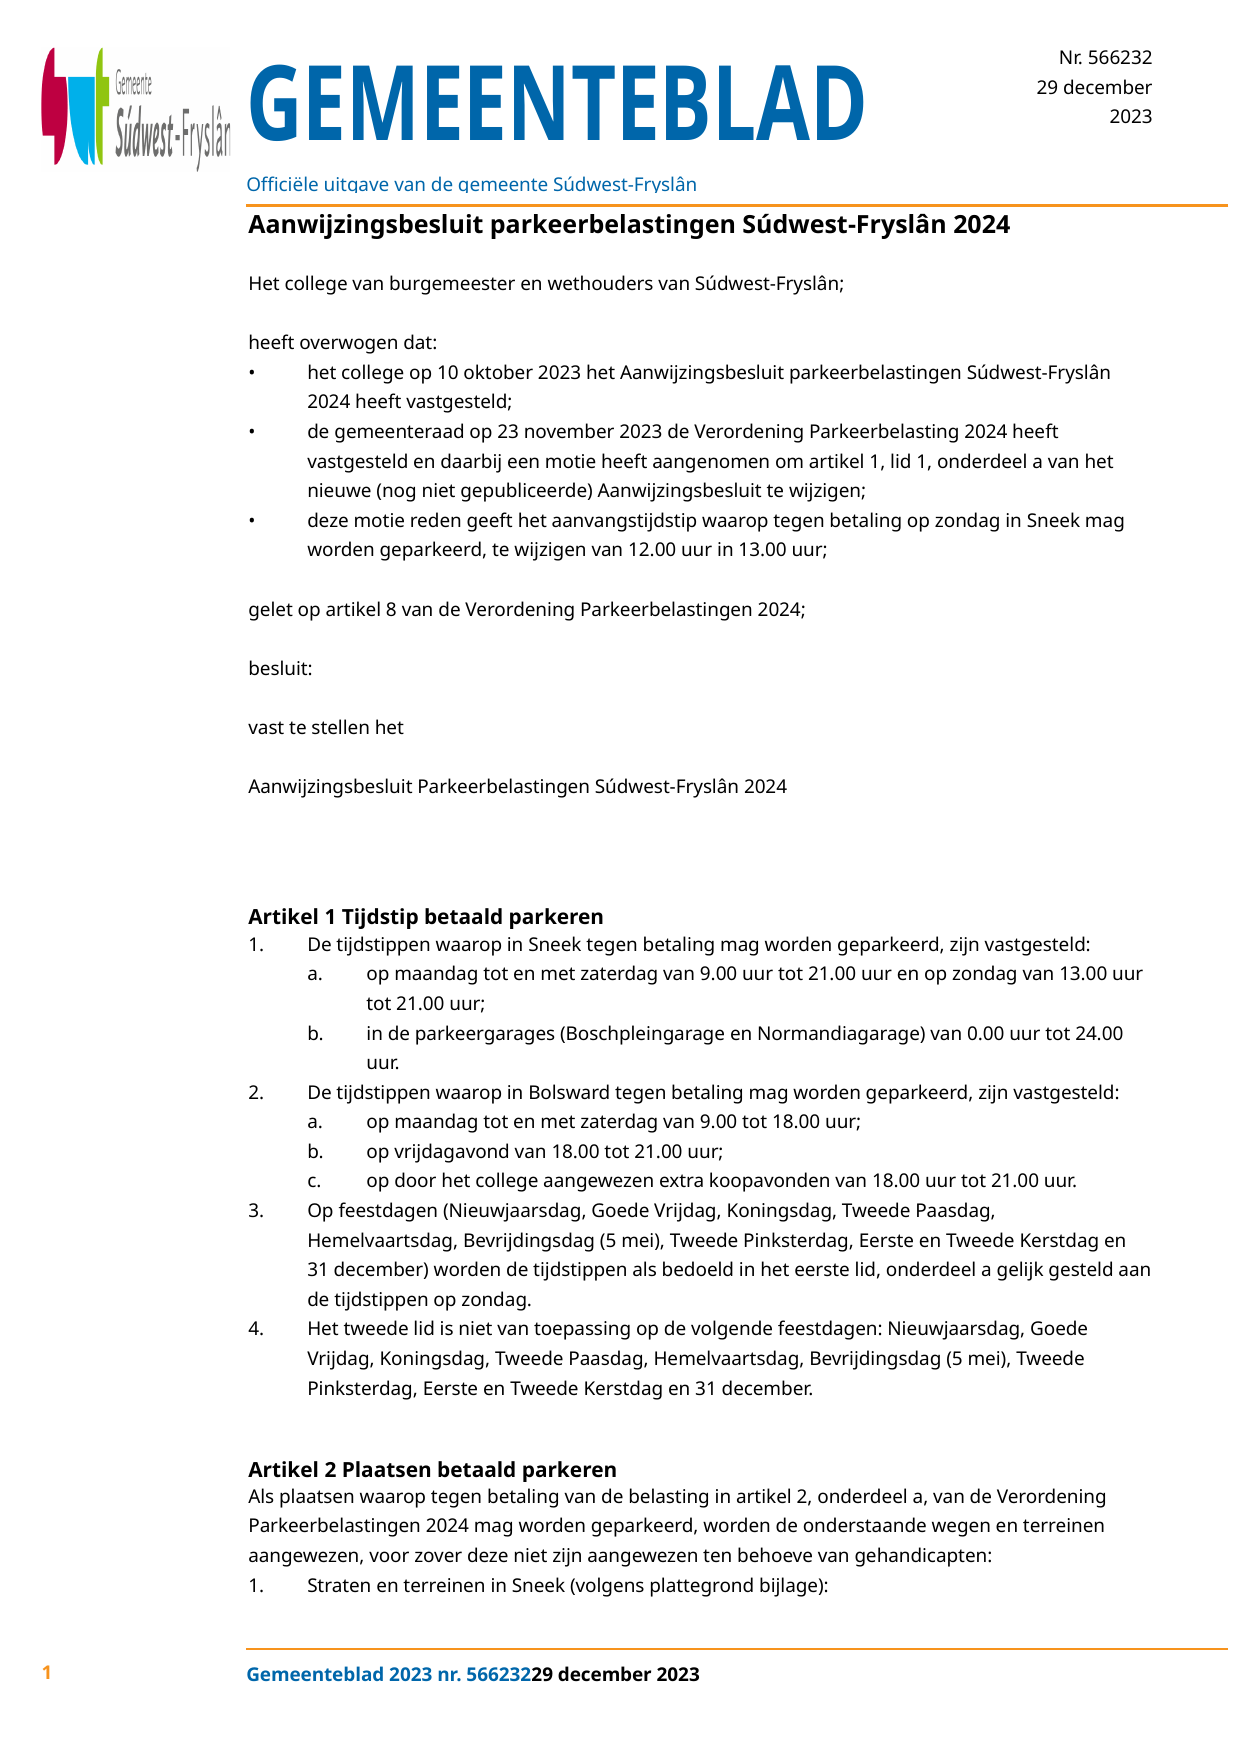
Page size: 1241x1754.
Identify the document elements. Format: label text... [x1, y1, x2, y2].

list het college op 10 oktober 2023 het Aanwijzingsbesluit parkeerbelastingen Súdwest-Fryslân 2024 heeft vastgesteld; [248, 359, 1152, 414]
list in de parkeergarages (Boschpleingarage en Normandiagarage) van 0.00 uur tot 24.00 uur. [307, 1020, 1152, 1075]
list op maandag tot en met zaterdag van 9.00 tot 18.00 uur; [307, 1108, 1152, 1134]
text vast te stellen het [248, 714, 1152, 740]
text Het college van burgemeester en wethouders van Súdwest-Fryslân; [248, 270, 1152, 296]
text besluit: [248, 655, 1152, 681]
list deze motie reden geeft het aanvangstijdstip waarop tegen betaling op zondag in Sneek mag worden geparkeerd, te wijzigen van 12.00 uur in 13.00 uur; [248, 507, 1152, 562]
list De tijdstippen waarop in Sneek tegen betaling mag worden geparkeerd, zijn vastgesteld: [248, 931, 1152, 957]
list op door het college aangewezen extra koopavonden van 18.00 uur tot 21.00 uur. [307, 1168, 1152, 1193]
list de gemeenteraad op 23 november 2023 de Verordening Parkeerbelasting 2024 heeft vastgesteld en daarbij een motie heeft aangenomen om artikel 1, lid 1, onderdeel a van het nieuwe (nog niet gepubliceerde) Aanwijzingsbesluit te wijzigen; [248, 418, 1152, 503]
text Artikel 1 Tijdstip betaald parkeren [248, 902, 1152, 931]
text Als plaatsen waarop tegen betaling van de belasting in artikel 2, onderdeel a, van de Verordening Parkeerbelastingen 2024 mag worden geparkeerd, worden de onderstaande wegen en terreinen aangewezen, voor zover deze niet zijn aangewezen ten behoeve van gehandicapten: [248, 1483, 1152, 1568]
picture [41, 47, 231, 172]
list op maandag tot en met zaterdag van 9.00 uur tot 21.00 uur en op zondag van 13.00 uur tot 21.00 uur; [307, 961, 1152, 1016]
text Artikel 2 Plaatsen betaald parkeren [248, 1455, 1152, 1483]
text gelet op artikel 8 van de Verordening Parkeerbelastingen 2024; [248, 596, 1152, 621]
list Op feestdagen (Nieuwjaarsdag, Goede Vrijdag, Koningsdag, Tweede Paasdag, Hemelvaartsdag, Bevrijdingsdag (5 mei), Tweede Pinksterdag, Eerste en Tweede Kerstdag en 31 december) worden de tijdstippen als bedoeld in het eerste lid, onderdeel a gelijk gesteld aan de tijdstippen op zondag. [248, 1197, 1152, 1312]
list De tijdstippen waarop in Bolsward tegen betaling mag worden geparkeerd, zijn vastgesteld: [248, 1079, 1152, 1104]
text Aanwijzingsbesluit Parkeerbelastingen Súdwest-Fryslân 2024 [248, 773, 1152, 799]
text heeft overwogen dat: [248, 329, 1152, 355]
list op vrijdagavond van 18.00 tot 21.00 uur; [307, 1138, 1152, 1164]
list Straten en terreinen in Sneek (volgens plattegrond bijlage): [248, 1572, 1152, 1598]
text Aanwijzingsbesluit parkeerbelastingen Súdwest-Fryslân 2024 [248, 207, 1152, 241]
list Het tweede lid is niet van toepassing op de volgende feestdagen: Nieuwjaarsdag, Goede Vrijdag, Koningsdag, Tweede Paasdag, Hemelvaartsdag, Bevrijdingsdag (5 mei), Tweede Pinksterdag, Eerste en Tweede Kerstdag en 31 december. [248, 1316, 1152, 1400]
